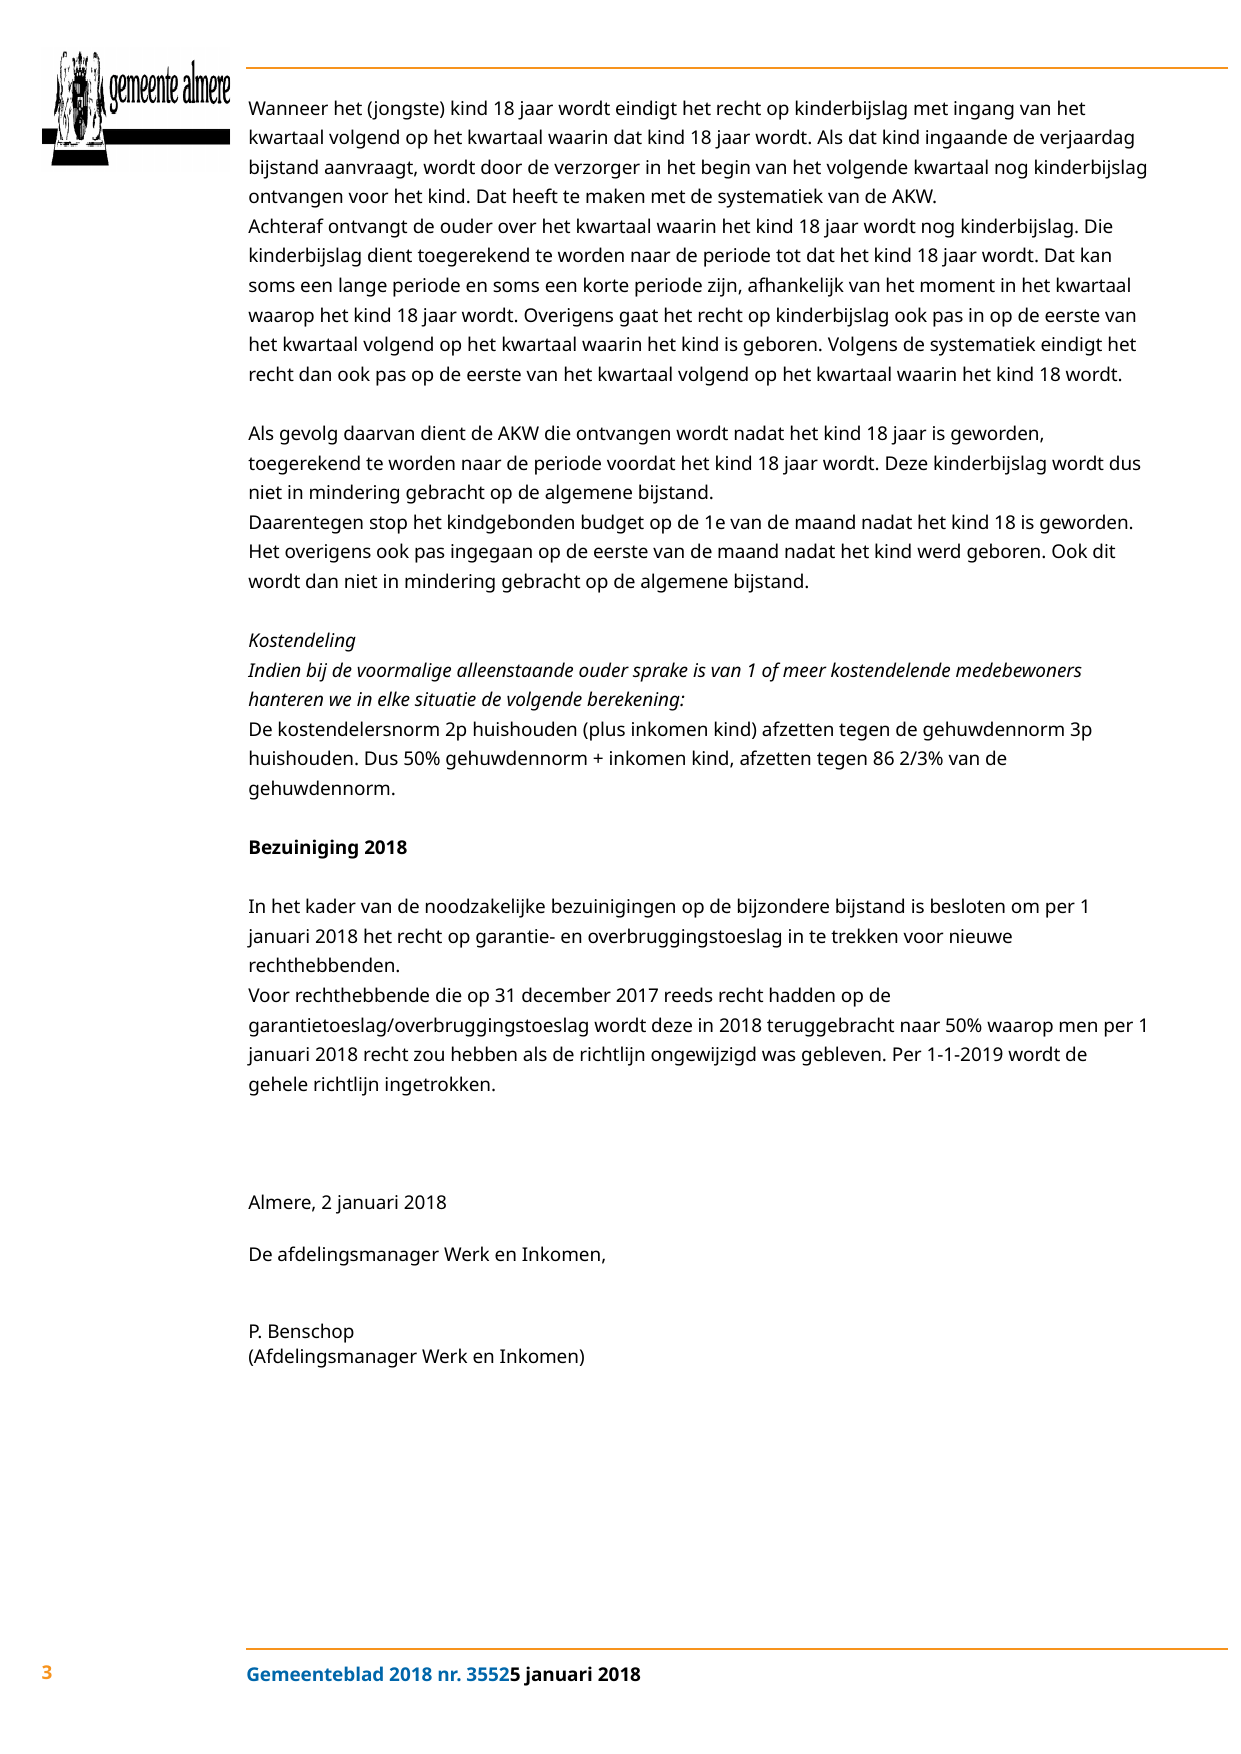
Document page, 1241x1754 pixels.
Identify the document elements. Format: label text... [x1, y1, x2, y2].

text (Afdelingsmanager Werk en Inkomen) [248, 1344, 1152, 1369]
text P. Benschop [248, 1318, 1152, 1344]
picture [41, 47, 231, 172]
text Bezuiniging 2018 [248, 834, 1152, 860]
text De kostendelersnorm 2p huishouden (plus inkomen kind) afzetten tegen de gehuwdennorm 3p huishouden. Dus 50% gehuwdennorm + inkomen kind, afzetten tegen 86 2/3% van de gehuwdennorm. [248, 716, 1152, 801]
text De afdelingsmanager Werk en Inkomen, [248, 1241, 1152, 1267]
text Wanneer het (jongste) kind 18 jaar wordt eindigt het recht op kinderbijslag met ingang van het kwartaal volgend op het kwartaal waarin dat kind 18 jaar wordt. Als dat kind ingaande de verjaardag bijstand aanvraagt, wordt door de verzorger in het begin van het volgende kwartaal nog kinderbijslag ontvangen voor het kind. Dat heeft te maken met de systematiek van de AKW. [248, 95, 1152, 209]
text In het kader van de noodzakelijke bezuinigingen op de bijzondere bijstand is besloten om per 1 januari 2018 het recht op garantie- en overbruggingstoeslag in te trekken voor nieuwe rechthebbenden. [248, 893, 1152, 978]
text Almere, 2 januari 2018 [248, 1189, 1152, 1215]
text Daarentegen stop het kindgebonden budget op de 1e van de maand nadat het kind 18 is geworden. Het overigens ook pas ingegaan op de eerste van de maand nadat het kind werd geboren. Ook dit wordt dan niet in mindering gebracht op de algemene bijstand. [248, 509, 1152, 594]
text Achteraf ontvangt de ouder over het kwartaal waarin het kind 18 jaar wordt nog kinderbijslag. Die kinderbijslag dient toegerekend te worden naar de periode tot dat het kind 18 jaar wordt. Dat kan soms een lange periode en soms een korte periode zijn, afhankelijk van het moment in het kwartaal waarop het kind 18 jaar wordt. Overigens gaat het recht op kinderbijslag ook pas in op de eerste van het kwartaal volgend op het kwartaal waarin het kind is geboren. Volgens de systematiek eindigt het recht dan ook pas op de eerste van het kwartaal volgend op het kwartaal waarin het kind 18 wordt. [248, 213, 1152, 387]
text Indien bij de voormalige alleenstaande ouder sprake is van 1 of meer kostendelende medebewoners hanteren we in elke situatie de volgende berekening: [248, 657, 1152, 712]
text Kostendeling [248, 627, 1152, 653]
text Als gevolg daarvan dient de AKW die ontvangen wordt nadat het kind 18 jaar is geworden, toegerekend te worden naar de periode voordat het kind 18 jaar wordt. Deze kinderbijslag wordt dus niet in mindering gebracht op de algemene bijstand. [248, 420, 1152, 505]
text Voor rechthebbende die op 31 december 2017 reeds recht hadden op de garantietoeslag/overbruggingstoeslag wordt deze in 2018 teruggebracht naar 50% waarop men per 1 januari 2018 recht zou hebben als de richtlijn ongewijzigd was gebleven. Per 1-1-2019 wordt de gehele richtlijn ingetrokken. [248, 982, 1152, 1097]
